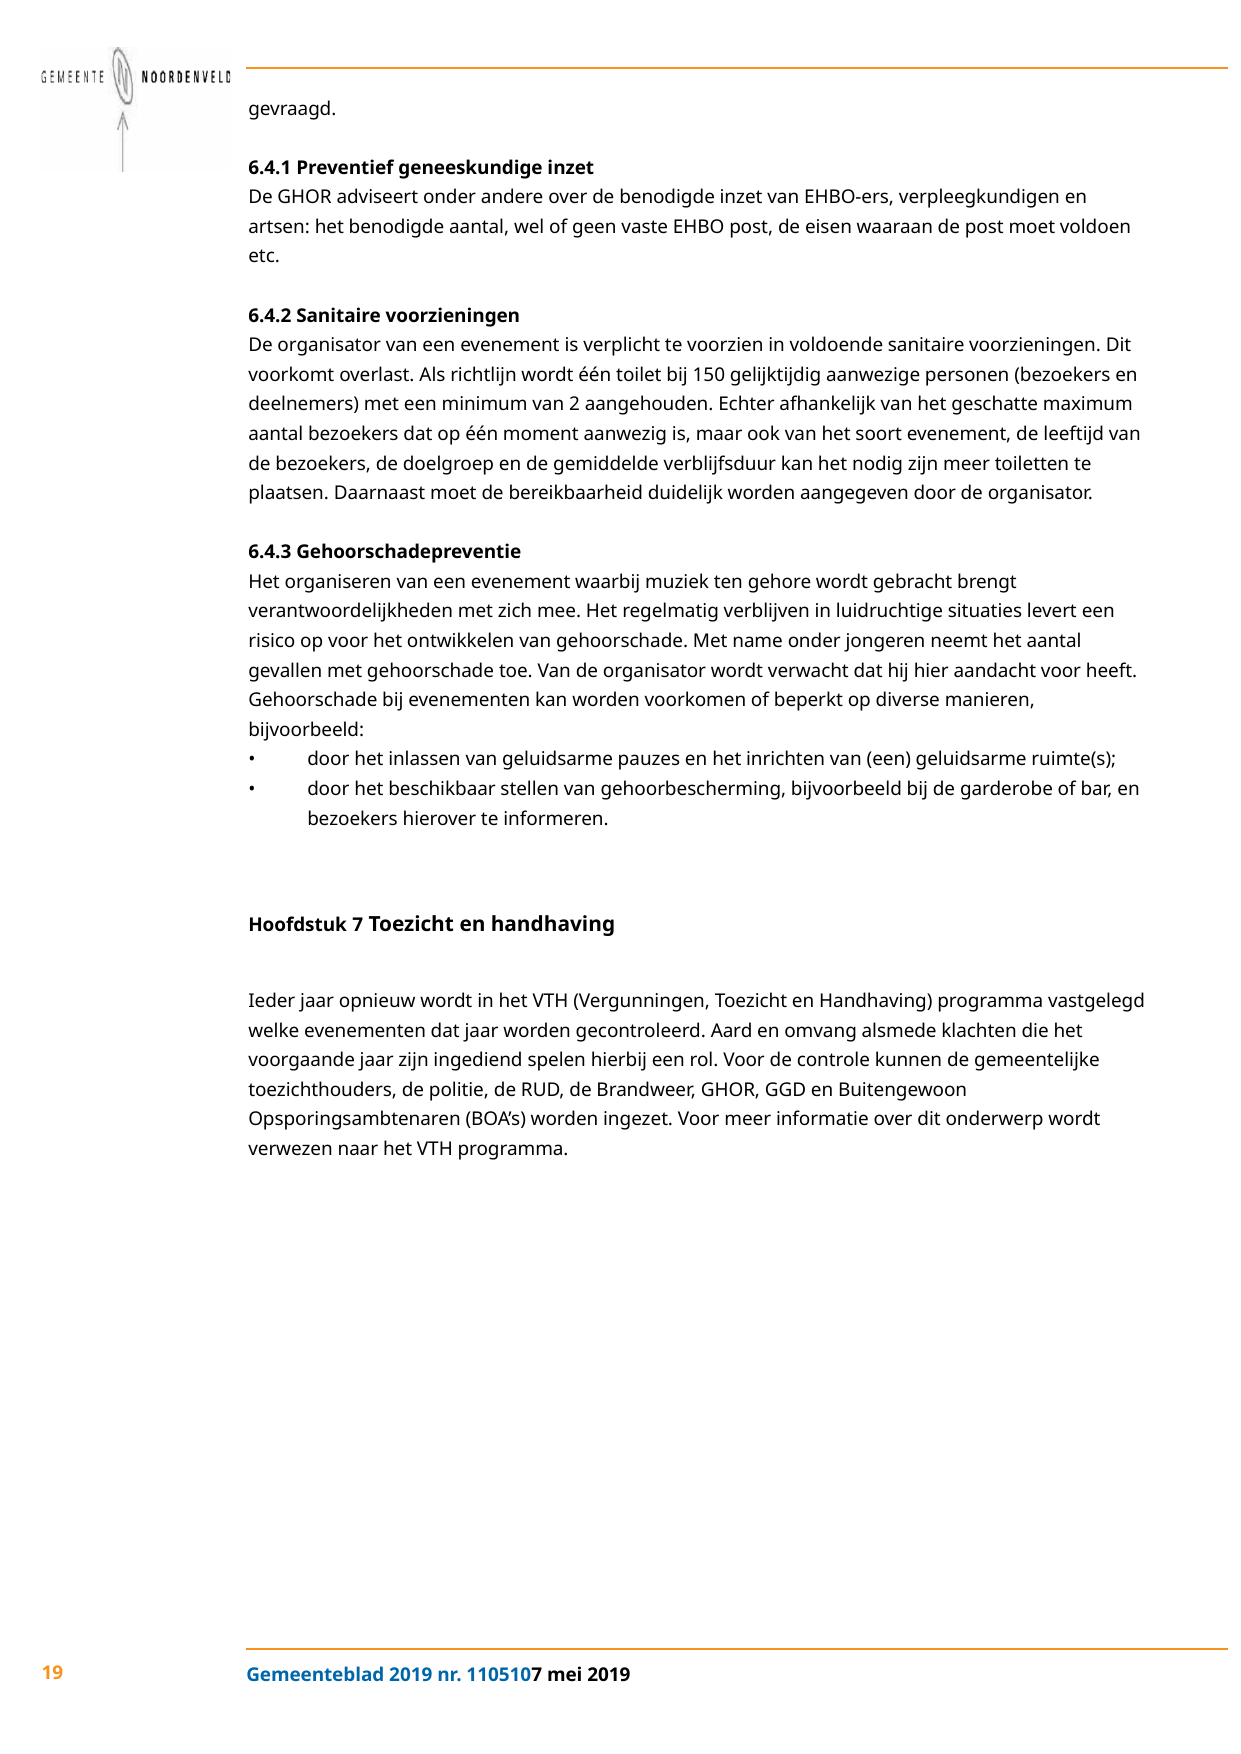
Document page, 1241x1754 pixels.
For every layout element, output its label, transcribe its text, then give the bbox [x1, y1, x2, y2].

text 6.4.1 Preventief geneeskundige inzet [248, 154, 1152, 180]
text Het organiseren van een evenement waarbij muziek ten gehore wordt gebracht brengt verantwoordelijkheden met zich mee. Het regelmatig verblijven in luidruchtige situaties levert een risico op voor het ontwikkelen van gehoorschade. Met name onder jongeren neemt het aantal gevallen met gehoorschade toe. Van de organisator wordt verwacht dat hij hier aandacht voor heeft. Gehoorschade bij evenementen kan worden voorkomen of beperkt op diverse manieren, bijvoorbeeld: [248, 568, 1152, 742]
text De GHOR adviseert onder andere over de benodigde inzet van EHBO-ers, verpleegkundigen en artsen: het benodigde aantal, wel of geen vaste EHBO post, de eisen waaraan de post moet voldoen etc. [248, 183, 1152, 268]
list door het beschikbaar stellen van gehoorbescherming, bijvoorbeeld bij de garderobe of bar, en bezoekers hierover te informeren. [248, 775, 1152, 831]
text Hoofdstuk 7 Toezicht en handhaving [248, 909, 1152, 938]
text 6.4.2 Sanitaire voorzieningen [248, 302, 1152, 328]
text gevraagd. [248, 95, 1152, 121]
text 6.4.3 Gehoorschadepreventie [248, 538, 1152, 564]
list door het inlassen van geluidsarme pauzes en het inrichten van (een) geluidsarme ruimte(s); [248, 746, 1152, 771]
picture [41, 47, 231, 172]
text De organisator van een evenement is verplicht te voorzien in voldoende sanitaire voorzieningen. Dit voorkomt overlast. Als richtlijn wordt één toilet bij 150 gelijktijdig aanwezige personen (bezoekers en deelnemers) met een minimum van 2 aangehouden. Echter afhankelijk van het geschatte maximum aantal bezoekers dat op één moment aanwezig is, maar ook van het soort evenement, de leeftijd van de bezoekers, de doelgroep en de gemiddelde verblijfsduur kan het nodig zijn meer toiletten te plaatsen. Daarnaast moet de bereikbaarheid duidelijk worden aangegeven door de organisator. [248, 331, 1152, 505]
text Ieder jaar opnieuw wordt in het VTH (Vergunningen, Toezicht en Handhaving) programma vastgelegd welke evenementen dat jaar worden gecontroleerd. Aard en omvang alsmede klachten die het voorgaande jaar zijn ingediend spelen hierbij een rol. Voor de controle kunnen de gemeentelijke toezichthouders, de politie, de RUD, de Brandweer, GHOR, GGD en Buitengewoon Opsporingsambtenaren (BOA’s) worden ingezet. Voor meer informatie over dit onderwerp wordt verwezen naar het VTH programma. [248, 987, 1152, 1161]
